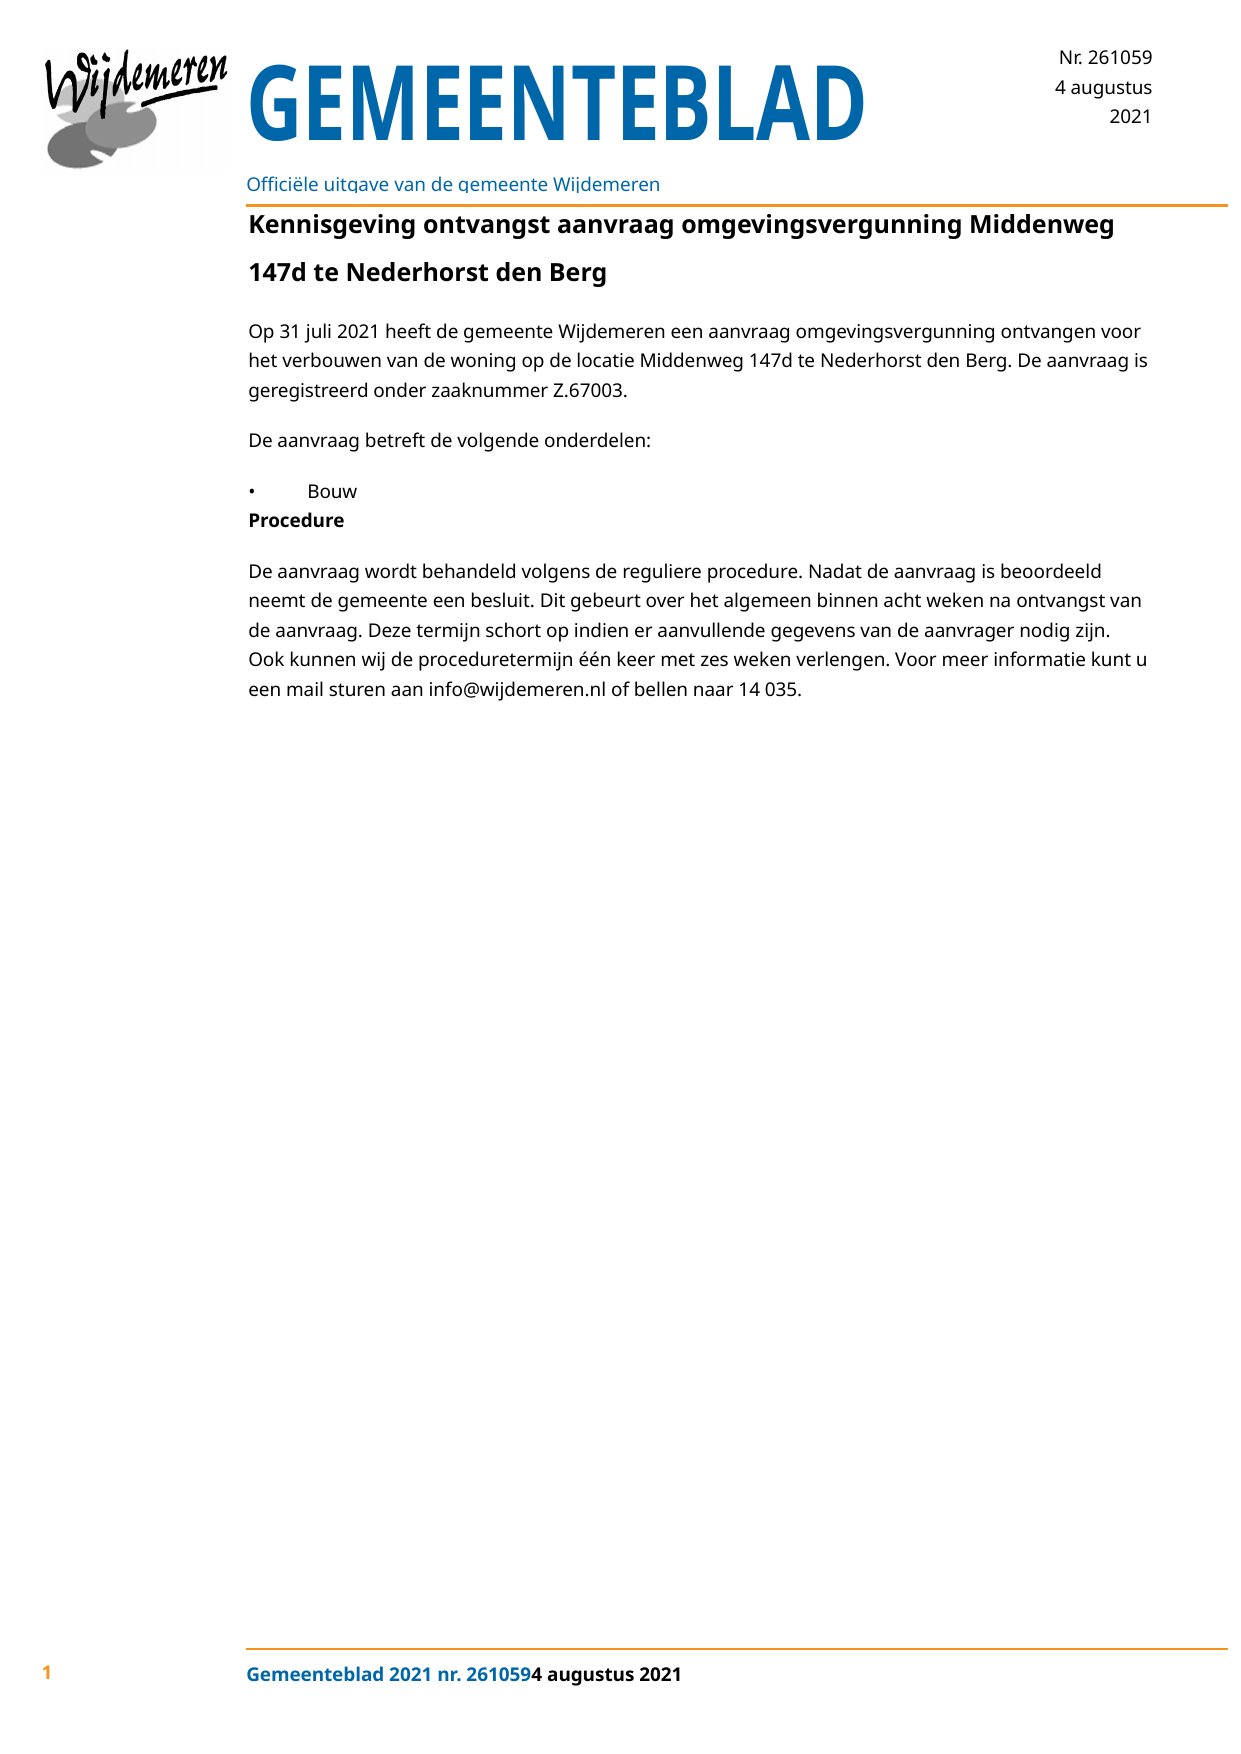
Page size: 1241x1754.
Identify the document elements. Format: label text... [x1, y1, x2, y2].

text De aanvraag wordt behandeld volgens de reguliere procedure. Nadat de aanvraag is beoordeeld neemt de gemeente een besluit. Dit gebeurt over het algemeen binnen acht weken na ontvangst van de aanvraag. Deze termijn schort op indien er aanvullende gegevens van de aanvrager nodig zijn. Ook kunnen wij de proceduretermijn één keer met zes weken verlengen. Voor meer informatie kunt u een mail sturen aan info@wijdemeren.nl of bellen naar 14 035. [248, 558, 1152, 702]
text Kennisgeving ontvangst aanvraag omgevingsvergunning Middenweg 147d te Nederhorst den Berg [248, 207, 1152, 288]
picture [41, 47, 231, 172]
text Op 31 juli 2021 heeft de gemeente Wijdemeren een aanvraag omgevingsvergunning ontvangen voor het verbouwen van de woning op de locatie Middenweg 147d te Nederhorst den Berg. De aanvraag is geregistreerd onder zaaknummer Z.67003. [248, 318, 1152, 403]
text Procedure [248, 507, 1152, 533]
text De aanvraag betreft de volgende onderdelen: [248, 427, 1152, 453]
list Bouw [248, 478, 1152, 504]
